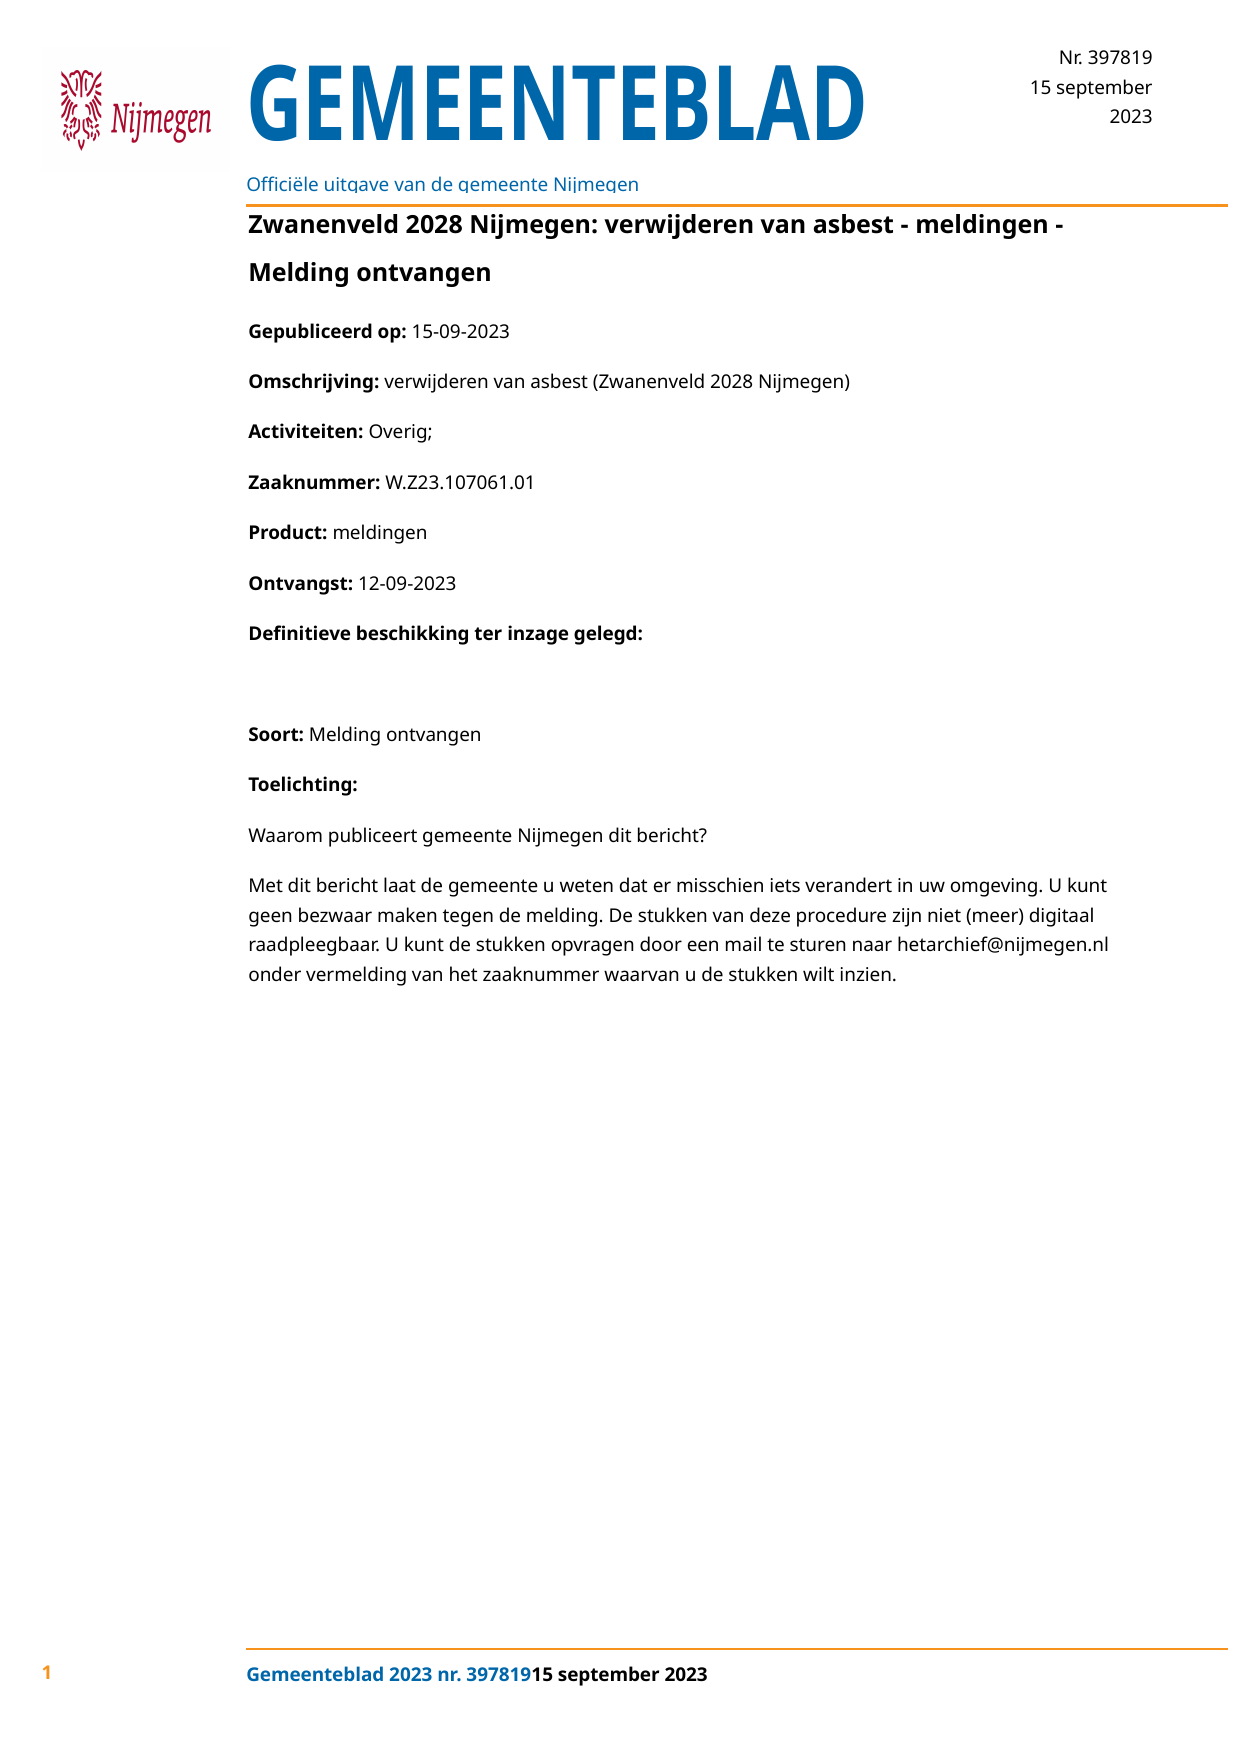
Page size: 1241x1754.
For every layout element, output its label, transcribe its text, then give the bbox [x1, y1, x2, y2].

text Ontvangst: 12-09-2023 [248, 570, 1152, 596]
text Zwanenveld 2028 Nijmegen: verwijderen van asbest - meldingen - Melding ontvangen [248, 207, 1152, 288]
text Zaaknummer: W.Z23.107061.01 [248, 469, 1152, 495]
text Product: meldingen [248, 519, 1152, 545]
text Activiteiten: Overig; [248, 419, 1152, 444]
picture [41, 47, 231, 172]
text Soort: Melding ontvangen [248, 721, 1152, 747]
text Definitieve beschikking ter inzage gelegd: [248, 620, 1152, 646]
text Toelichting: [248, 772, 1152, 797]
text Met dit bericht laat de gemeente u weten dat er misschien iets verandert in uw omgeving. U kunt geen bezwaar maken tegen de melding. De stukken van deze procedure zijn niet (meer) digitaal raadpleegbaar. U kunt de stukken opvragen door een mail te sturen naar hetarchief@nijmegen.nl onder vermelding van het zaaknummer waarvan u de stukken wilt inzien. [248, 872, 1152, 987]
text Waarom publiceert gemeente Nijmegen dit bericht? [248, 822, 1152, 848]
text Omschrijving: verwijderen van asbest (Zwanenveld 2028 Nijmegen) [248, 368, 1152, 394]
text Gepubliceerd op: 15-09-2023 [248, 318, 1152, 344]
